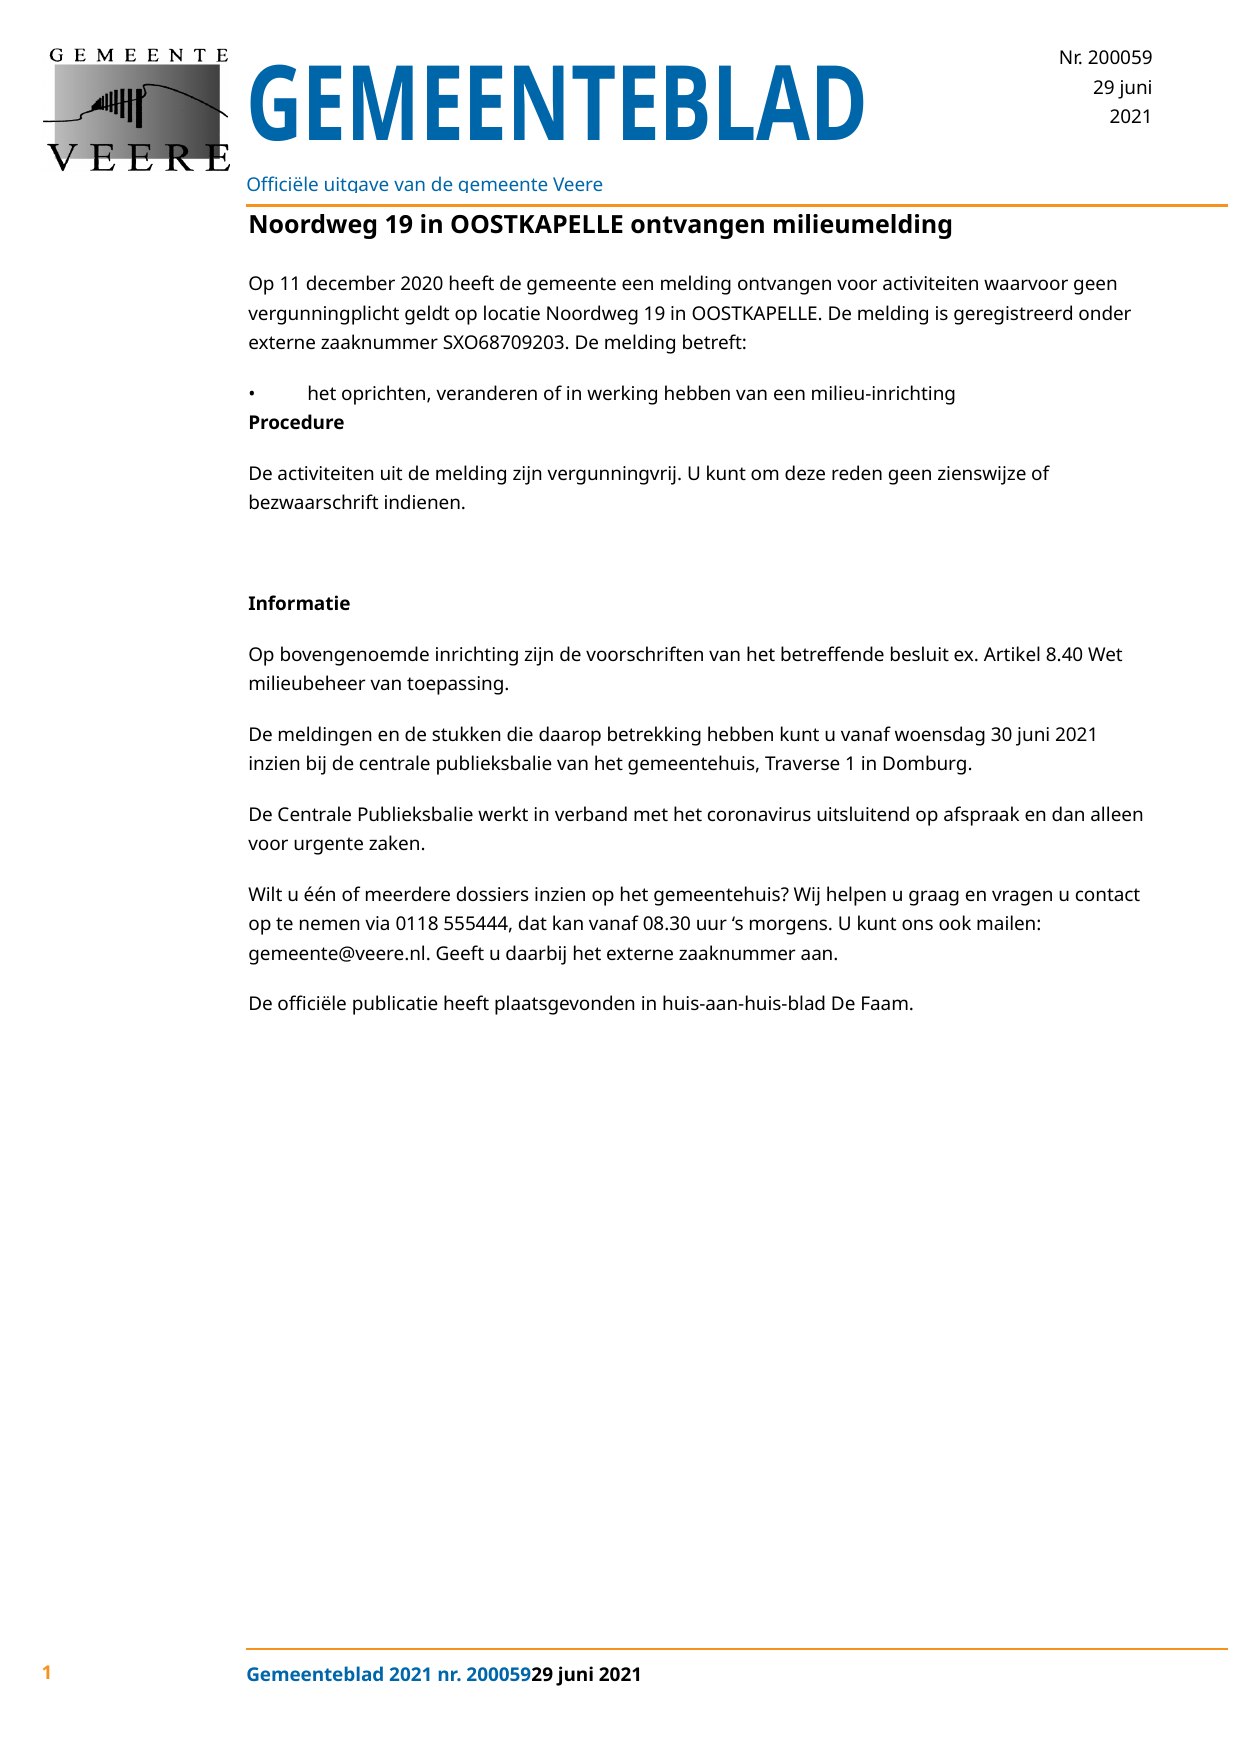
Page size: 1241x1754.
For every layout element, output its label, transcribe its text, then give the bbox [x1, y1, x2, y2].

list het oprichten, veranderen of in werking hebben van een milieu-inrichting [248, 380, 1152, 406]
text De Centrale Publieksbalie werkt in verband met het coronavirus uitsluitend op afspraak en dan alleen voor urgente zaken. [248, 801, 1152, 856]
text De meldingen en de stukken die daarop betrekking hebben kunt u vanaf woensdag 30 juni 2021 inzien bij de centrale publieksbalie van het gemeentehuis, Traverse 1 in Domburg. [248, 721, 1152, 776]
text Op 11 december 2020 heeft de gemeente een melding ontvangen voor activiteiten waarvoor geen vergunningplicht geldt op locatie Noordweg 19 in OOSTKAPELLE. De melding is geregistreerd onder externe zaaknummer SXO68709203. De melding betreft: [248, 270, 1152, 355]
text Wilt u één of meerdere dossiers inzien op het gemeentehuis? Wij helpen u graag en vragen u contact op te nemen via 0118 555444, dat kan vanaf 08.30 uur ‘s morgens. U kunt ons ook mailen: gemeente@veere.nl. Geeft u daarbij het externe zaaknummer aan. [248, 881, 1152, 966]
text Noordweg 19 in OOSTKAPELLE ontvangen milieumelding [248, 207, 1152, 241]
text De activiteiten uit de melding zijn vergunningvrij. U kunt om deze reden geen zienswijze of bezwaarschrift indienen. [248, 460, 1152, 515]
picture [41, 47, 231, 172]
text Procedure [248, 409, 1152, 435]
text Op bovengenoemde inrichting zijn de voorschriften van het betreffende besluit ex. Artikel 8.40 Wet milieubeheer van toepassing. [248, 641, 1152, 696]
text De officiële publicatie heeft plaatsgevonden in huis-aan-huis-blad De Faam. [248, 990, 1152, 1016]
text Informatie [248, 590, 1152, 616]
